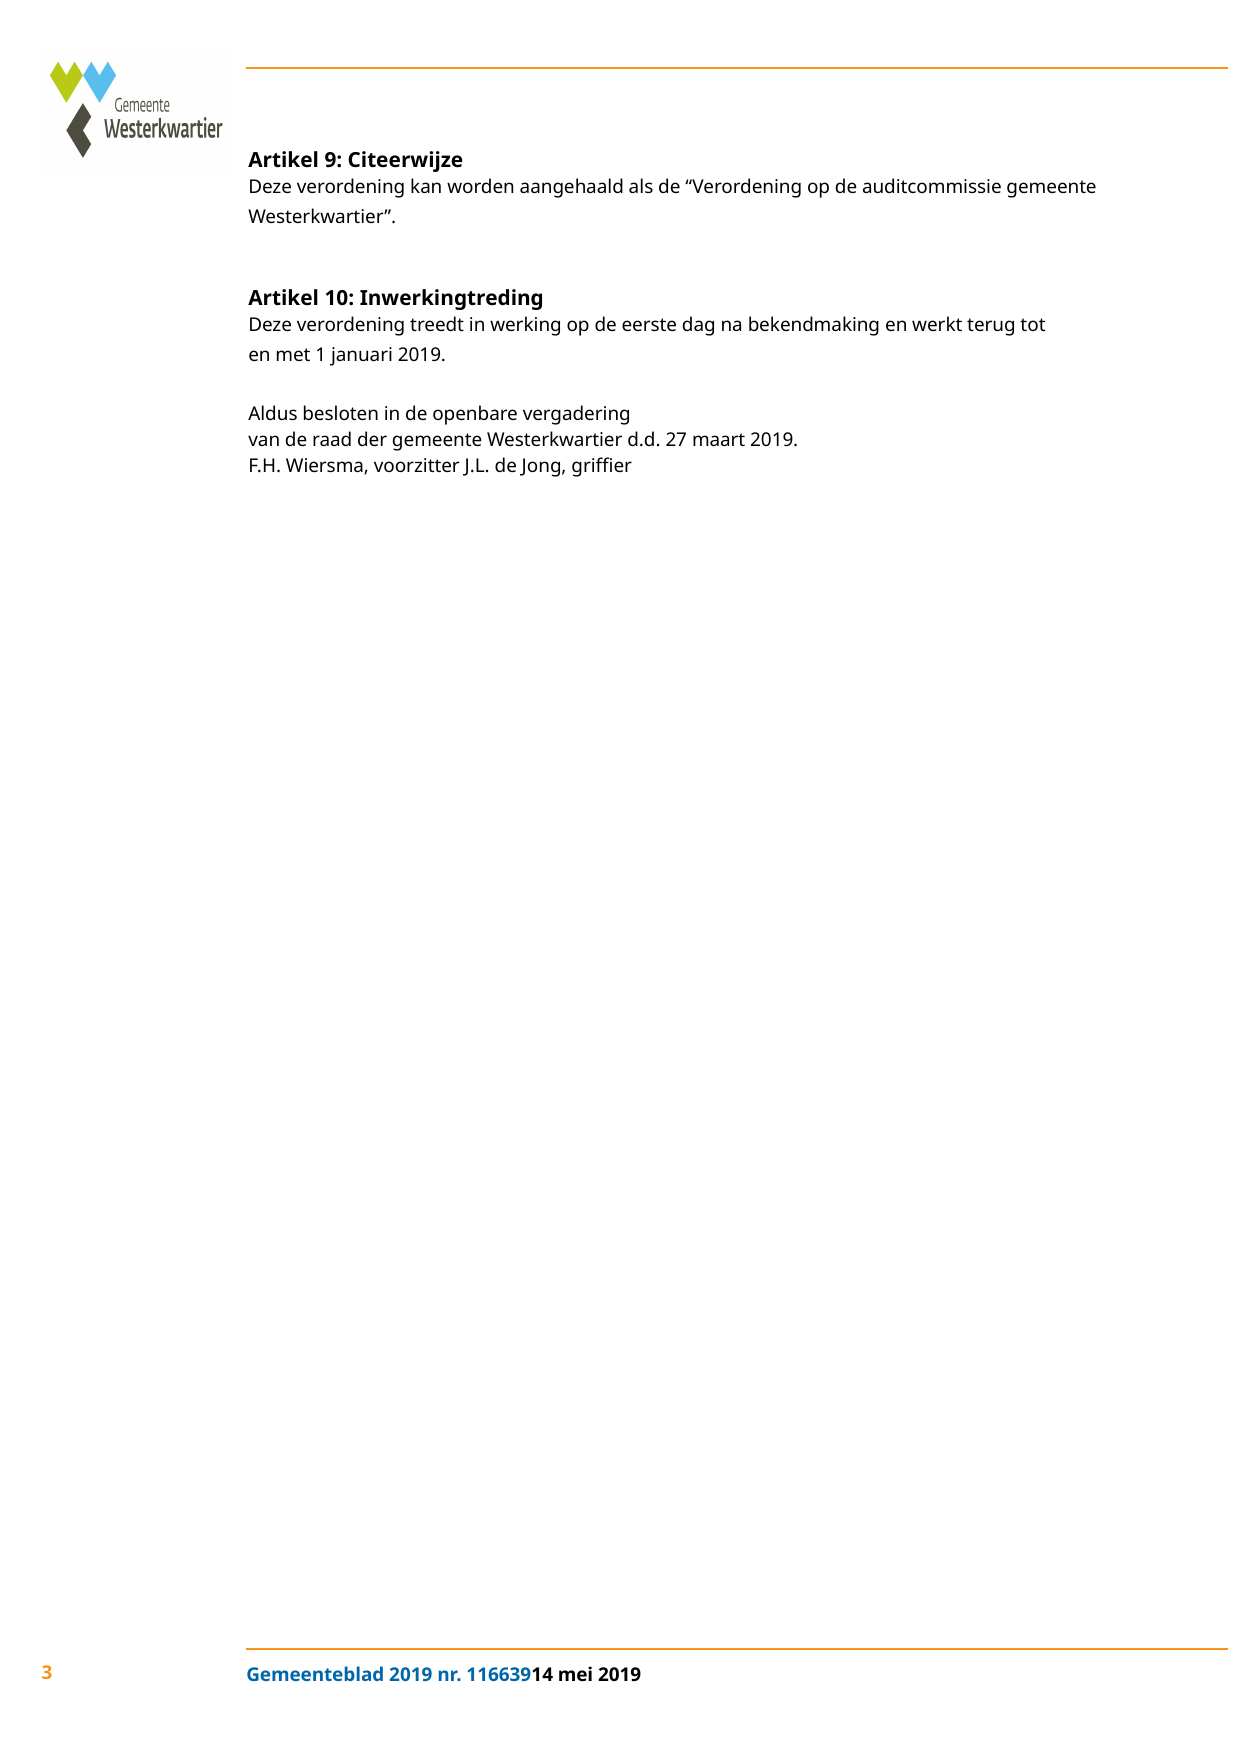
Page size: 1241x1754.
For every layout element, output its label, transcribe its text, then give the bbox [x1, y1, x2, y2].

text Artikel 9: Citeerwijze [248, 145, 1152, 174]
text Deze verordening kan worden aangehaald als de “Verordening op de auditcommissie gemeente Westerkwartier”. [248, 174, 1152, 229]
text van de raad der gemeente Westerkwartier d.d. 27 maart 2019. [248, 426, 1152, 452]
text F.H. Wiersma, voorzitter J.L. de Jong, griffier [248, 452, 1152, 478]
text en met 1 januari 2019. [248, 341, 1152, 367]
text Artikel 10: Inwerkingtreding [248, 283, 1152, 312]
text Aldus besloten in de openbare vergadering [248, 400, 1152, 426]
picture [41, 47, 231, 172]
text Deze verordening treedt in werking op de eerste dag na bekendmaking en werkt terug tot [248, 312, 1152, 337]
